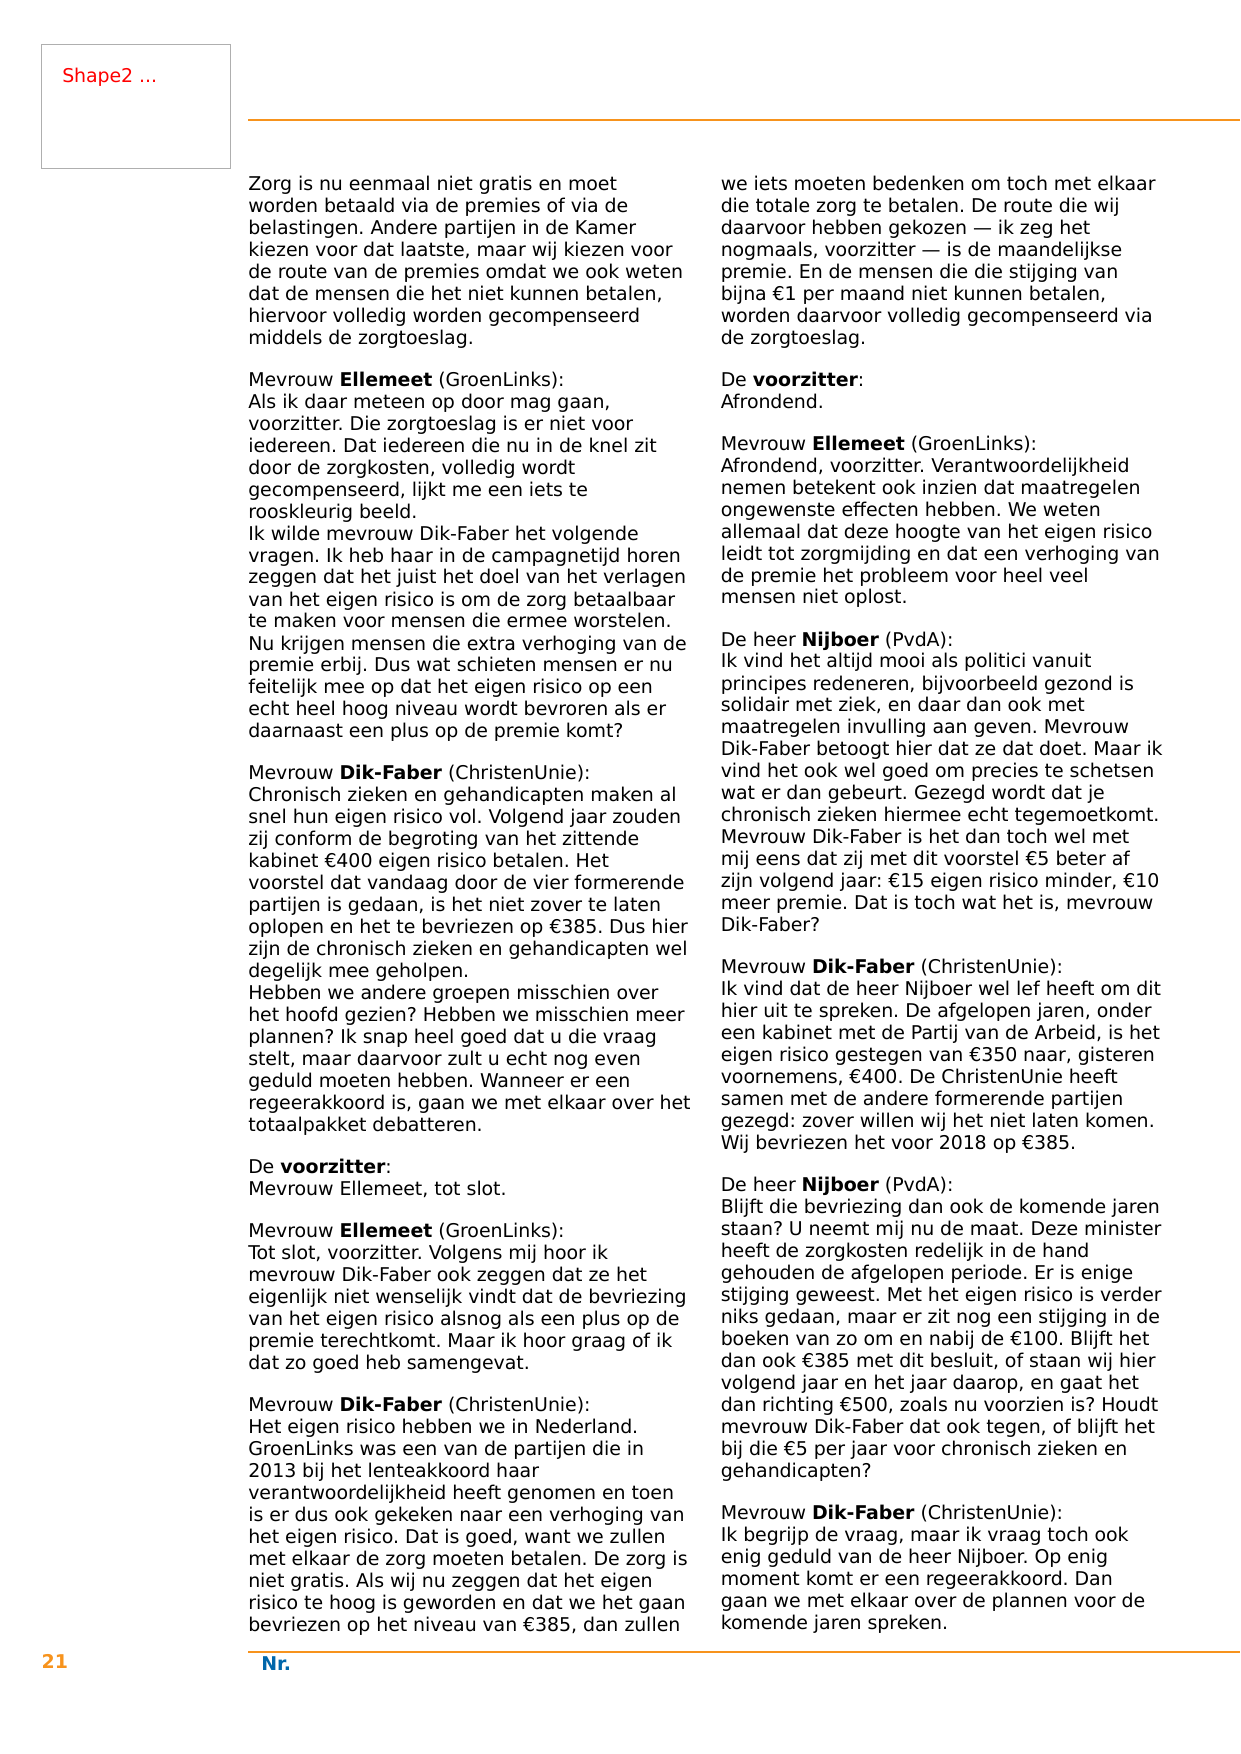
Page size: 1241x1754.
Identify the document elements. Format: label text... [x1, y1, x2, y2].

text Mevrouw Ellemeet (GroenLinks): [248, 369, 691, 391]
text Ik vind het altijd mooi als politici vanuit principes redeneren, bijvoorbeeld gezond is solidair met ziek, en daar dan ook met maatregelen invulling aan geven. Mevrouw Dik-Faber betoogt hier dat ze dat doet. Maar ik vind het ook wel goed om precies te schetsen wat er dan gebeurt. Gezegd wordt dat je chronisch zieken hiermee echt tegemoetkomt. Mevrouw Dik-Faber is het dan toch wel met mij eens dat zij met dit voorstel €5 beter af zijn volgend jaar: €15 eigen risico minder, €10 meer premie. Dat is toch wat het is, mevrouw Dik-Faber? [721, 650, 1163, 936]
text Ik wilde mevrouw Dik-Faber het volgende vragen. Ik heb haar in de campagnetijd horen zeggen dat het juist het doel van het verlagen van het eigen risico is om de zorg betaalbaar te maken voor mensen die ermee worstelen. Nu krijgen mensen die extra verhoging van de premie erbij. Dus wat schieten mensen er nu feitelijk mee op dat het eigen risico op een echt heel hoog niveau wordt bevroren als er daarnaast een plus op de premie komt? [248, 522, 691, 742]
text Blijft die bevriezing dan ook de komende jaren staan? U neemt mij nu de maat. Deze minister heeft de zorgkosten redelijk in de hand gehouden de afgelopen periode. Er is enige stijging geweest. Met het eigen risico is verder niks gedaan, maar er zit nog een stijging in de boeken van zo om en nabij de €100. Blijft het dan ook €385 met dit besluit, of staan wij hier volgend jaar en het jaar daarop, en gaat het dan richting €500, zoals nu voorzien is? Houdt mevrouw Dik-Faber dat ook tegen, of blijft het bij die €5 per jaar voor chronisch zieken en gehandicapten? [721, 1196, 1163, 1482]
text Mevrouw Dik-Faber (ChristenUnie): [248, 1394, 691, 1416]
text De heer Nijboer (PvdA): [721, 628, 1163, 650]
text Ik vind dat de heer Nijboer wel lef heeft om dit hier uit te spreken. De afgelopen jaren, onder een kabinet met de Partij van de Arbeid, is het eigen risico gestegen van €350 naar, gisteren voornemens, €400. De ChristenUnie heeft samen met de andere formerende partijen gezegd: zover willen wij het niet laten komen. Wij bevriezen het voor 2018 op €385. [721, 978, 1163, 1154]
text Mevrouw Dik-Faber (ChristenUnie): [721, 956, 1163, 978]
text Het eigen risico hebben we in Nederland. GroenLinks was een van de partijen die in 2013 bij het lenteakkoord haar verantwoordelijkheid heeft genomen en toen is er dus ook gekeken naar een verhoging van het eigen risico. Dat is goed, want we zullen met elkaar de zorg moeten betalen. De zorg is niet gratis. Als wij nu zeggen dat het eigen risico te hoog is geworden en dat we het gaan bevriezen op het niveau van €385, dan zullen [248, 1416, 691, 1636]
text Tot slot, voorzitter. Volgens mij hoor ik mevrouw Dik-Faber ook zeggen dat ze het eigenlijk niet wenselijk vindt dat de bevriezing van het eigen risico alsnog als een plus op de premie terechtkomt. Maar ik hoor graag of ik dat zo goed heb samengevat. [248, 1242, 691, 1374]
text Mevrouw Ellemeet (GroenLinks): [721, 433, 1163, 454]
text De voorzitter: [721, 369, 1163, 391]
text Afrondend. [721, 391, 1163, 413]
text Mevrouw Ellemeet (GroenLinks): [248, 1220, 691, 1242]
text Mevrouw Dik-Faber (ChristenUnie): [721, 1502, 1163, 1524]
text Mevrouw Dik-Faber (ChristenUnie): [248, 762, 691, 784]
text De heer Nijboer (PvdA): [721, 1174, 1163, 1196]
text Mevrouw Ellemeet, tot slot. [248, 1178, 691, 1200]
text we iets moeten bedenken om toch met elkaar die totale zorg te betalen. De route die wij daarvoor hebben gekozen — ik zeg het nogmaals, voorzitter — is de maandelijkse premie. En de mensen die die stijging van bijna €1 per maand niet kunnen betalen, worden daarvoor volledig gecompenseerd via de zorgtoeslag. [721, 173, 1163, 349]
text Afrondend, voorzitter. Verantwoordelijkheid nemen betekent ook inzien dat maatregelen ongewenste effecten hebben. We weten allemaal dat deze hoogte van het eigen risico leidt tot zorgmijding en dat een verhoging van de premie het probleem voor heel veel mensen niet oplost. [721, 454, 1163, 608]
text Als ik daar meteen op door mag gaan, voorzitter. Die zorgtoeslag is er niet voor iedereen. Dat iedereen die nu in de knel zit door de zorgkosten, volledig wordt gecompenseerd, lijkt me een iets te rooskleurig beeld. [248, 391, 691, 522]
text Zorg is nu eenmaal niet gratis en moet worden betaald via de premies of via de belastingen. Andere partijen in de Kamer kiezen voor dat laatste, maar wij kiezen voor de route van de premies omdat we ook weten dat de mensen die het niet kunnen betalen, hiervoor volledig worden gecompenseerd middels de zorgtoeslag. [248, 173, 691, 349]
text Ik begrijp de vraag, maar ik vraag toch ook enig geduld van de heer Nijboer. Op enig moment komt er een regeerakkoord. Dan gaan we met elkaar over de plannen voor de komende jaren spreken. [721, 1524, 1163, 1633]
text Chronisch zieken en gehandicapten maken al snel hun eigen risico vol. Volgend jaar zouden zij conform de begroting van het zittende kabinet €400 eigen risico betalen. Het voorstel dat vandaag door de vier formerende partijen is gedaan, is het niet zover te laten oplopen en het te bevriezen op €385. Dus hier zijn de chronisch zieken en gehandicapten wel degelijk mee geholpen. [248, 784, 691, 982]
text Hebben we andere groepen misschien over het hoofd gezien? Hebben we misschien meer plannen? Ik snap heel goed dat u die vraag stelt, maar daarvoor zult u echt nog even geduld moeten hebben. Wanneer er een regeerakkoord is, gaan we met elkaar over het totaalpakket debatteren. [248, 982, 691, 1136]
text De voorzitter: [248, 1156, 691, 1178]
